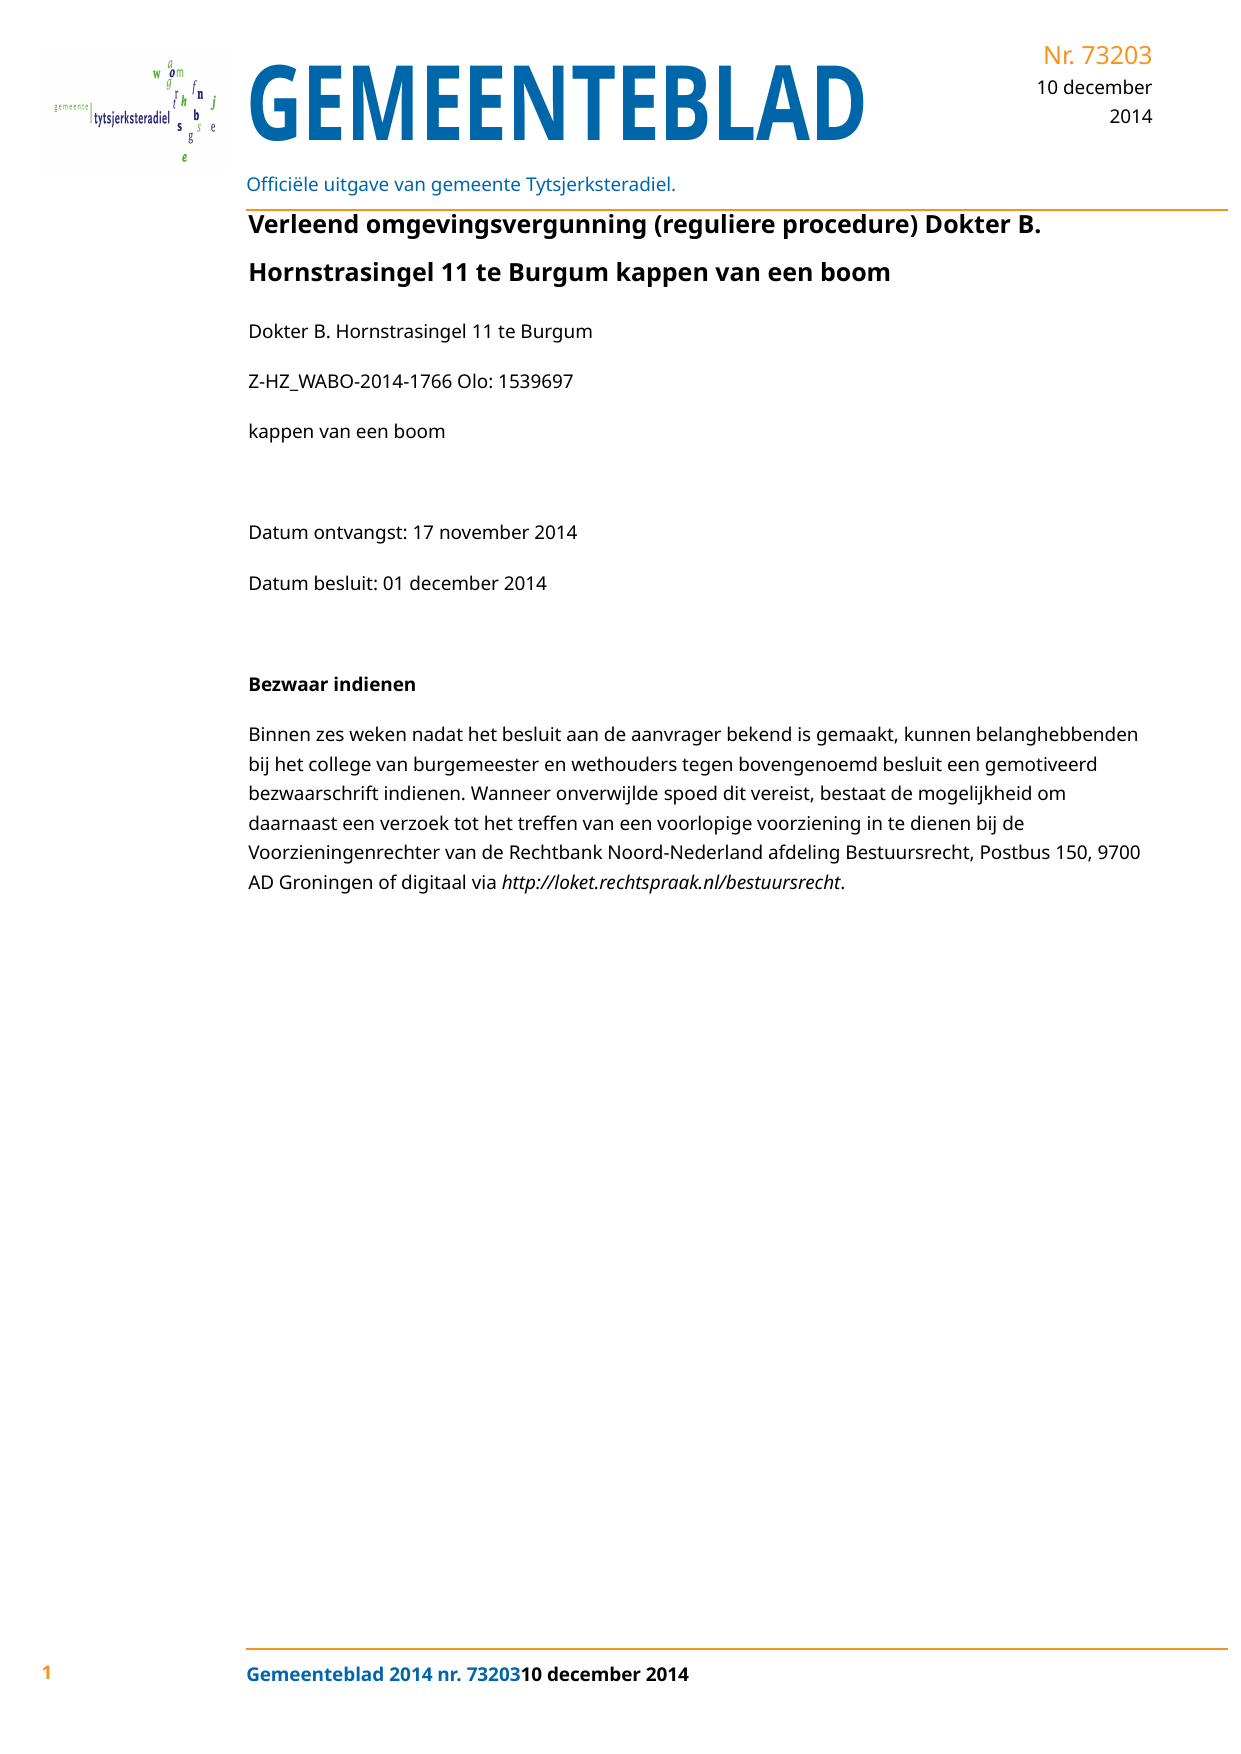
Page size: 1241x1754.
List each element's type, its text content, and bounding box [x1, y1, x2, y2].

text Datum besluit: 01 december 2014 [248, 570, 1152, 596]
text Dokter B. Hornstrasingel 11 te Burgum [248, 318, 1152, 344]
text Verleend omgevingsvergunning (reguliere procedure) Dokter B. Hornstrasingel 11 te Burgum kappen van een boom [248, 211, 1152, 288]
text kappen van een boom [248, 419, 1152, 444]
picture [41, 47, 231, 172]
text Bezwaar indienen [248, 671, 1152, 697]
text Z-HZ_WABO-2014-1766 Olo: 1539697 [248, 368, 1152, 394]
text Binnen zes weken nadat het besluit aan de aanvrager bekend is gemaakt, kunnen belanghebbenden bij het college van burgemeester en wethouders tegen bovengenoemd besluit een gemotiveerd bezwaarschrift indienen. Wanneer onverwijlde spoed dit vereist, bestaat de mogelijkheid om daarnaast een verzoek tot het treffen van een voorlopige voorziening in te dienen bij de Voorzieningenrechter van de Rechtbank Noord-Nederland afdeling Bestuursrecht, Postbus 150, 9700 AD Groningen of digitaal via http://loket.rechtspraak.nl/bestuursrecht. [248, 721, 1152, 895]
text Datum ontvangst: 17 november 2014 [248, 519, 1152, 545]
